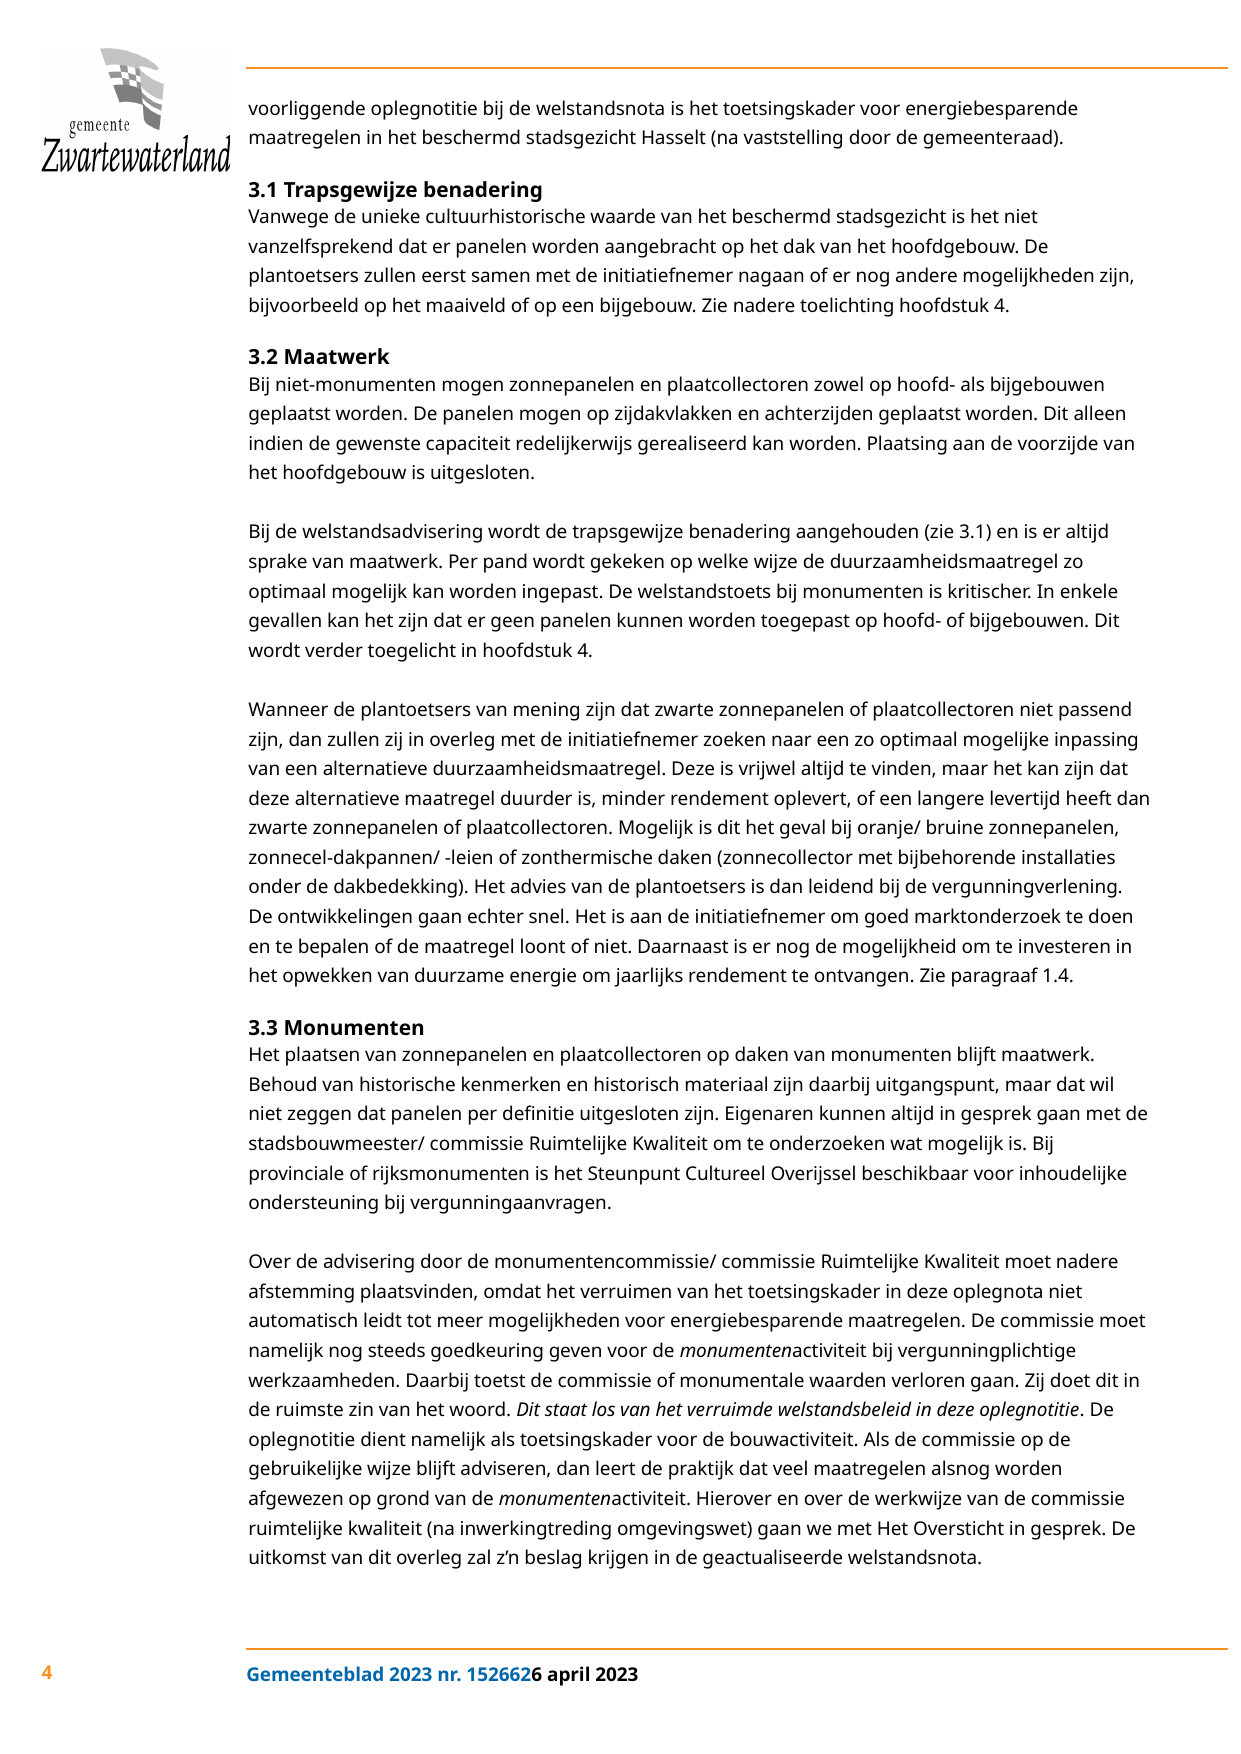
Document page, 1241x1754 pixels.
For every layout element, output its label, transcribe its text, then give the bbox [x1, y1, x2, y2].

text voorliggende oplegnotitie bij de welstandsnota is het toetsingskader voor energiebesparende maatregelen in het beschermd stadsgezicht Hasselt (na vaststelling door de gemeenteraad). [248, 95, 1152, 150]
text 3.3 Monumenten [248, 1013, 1152, 1041]
text Bij de welstandsadvisering wordt de trapsgewijze benadering aangehouden (zie 3.1) en is er altijd sprake van maatwerk. Per pand wordt gekeken op welke wijze de duurzaamheidsmaatregel zo optimaal mogelijk kan worden ingepast. De welstandstoets bij monumenten is kritischer. In enkele gevallen kan het zijn dat er geen panelen kunnen worden toegepast op hoofd- of bijgebouwen. Dit wordt verder toegelicht in hoofdstuk 4. [248, 519, 1152, 663]
text Vanwege de unieke cultuurhistorische waarde van het beschermd stadsgezicht is het niet vanzelfsprekend dat er panelen worden aangebracht op het dak van het hoofdgebouw. De plantoetsers zullen eerst samen met de initiatiefnemer nagaan of er nog andere mogelijkheden zijn, bijvoorbeeld op het maaiveld of op een bijgebouw. Zie nadere toelichting hoofdstuk 4. [248, 203, 1152, 318]
text Het plaatsen van zonnepanelen en plaatcollectoren op daken van monumenten blijft maatwerk. Behoud van historische kenmerken en historisch materiaal zijn daarbij uitgangspunt, maar dat wil niet zeggen dat panelen per definitie uitgesloten zijn. Eigenaren kunnen altijd in gesprek gaan met de stadsbouwmeester/ commissie Ruimtelijke Kwaliteit om te onderzoeken wat mogelijk is. Bij provinciale of rijksmonumenten is het Steunpunt Cultureel Overijssel beschikbaar voor inhoudelijke ondersteuning bij vergunningaanvragen. [248, 1041, 1152, 1215]
text Bij niet-monumenten mogen zonnepanelen en plaatcollectoren zowel op hoofd- als bijgebouwen geplaatst worden. De panelen mogen op zijdakvlakken en achterzijden geplaatst worden. Dit alleen indien de gewenste capaciteit redelijkerwijs gerealiseerd kan worden. Plaatsing aan de voorzijde van het hoofdgebouw is uitgesloten. [248, 371, 1152, 485]
text 3.1 Trapsgewijze benadering [248, 175, 1152, 203]
picture [41, 47, 231, 172]
text Wanneer de plantoetsers van mening zijn dat zwarte zonnepanelen of plaatcollectoren niet passend zijn, dan zullen zij in overleg met de initiatiefnemer zoeken naar een zo optimaal mogelijke inpassing van een alternatieve duurzaamheidsmaatregel. Deze is vrijwel altijd te vinden, maar het kan zijn dat deze alternatieve maatregel duurder is, minder rendement oplevert, of een langere levertijd heeft dan zwarte zonnepanelen of plaatcollectoren. Mogelijk is dit het geval bij oranje/ bruine zonnepanelen, zonnecel-dakpannen/ -leien of zonthermische daken (zonnecollector met bijbehorende installaties onder de dakbedekking). Het advies van de plantoetsers is dan leidend bij de vergunningverlening. De ontwikkelingen gaan echter snel. Het is aan de initiatiefnemer om goed marktonderzoek te doen en te bepalen of de maatregel loont of niet. Daarnaast is er nog de mogelijkheid om te investeren in het opwekken van duurzame energie om jaarlijks rendement te ontvangen. Zie paragraaf 1.4. [248, 696, 1152, 988]
text Over de advisering door de monumentencommissie/ commissie Ruimtelijke Kwaliteit moet nadere afstemming plaatsvinden, omdat het verruimen van het toetsingskader in deze oplegnota niet automatisch leidt tot meer mogelijkheden voor energiebesparende maatregelen. De commissie moet namelijk nog steeds goedkeuring geven voor de monumentenactiviteit bij vergunningplichtige werkzaamheden. Daarbij toetst de commissie of monumentale waarden verloren gaan. Zij doet dit in de ruimste zin van het woord. Dit staat los van het verruimde welstandsbeleid in deze oplegnotitie. De oplegnotitie dient namelijk als toetsingskader voor de bouwactiviteit. Als de commissie op de gebruikelijke wijze blijft adviseren, dan leert de praktijk dat veel maatregelen alsnog worden afgewezen op grond van de monumentenactiviteit. Hierover en over de werkwijze van de commissie ruimtelijke kwaliteit (na inwerkingtreding omgevingswet) gaan we met Het Oversticht in gesprek. De uitkomst van dit overleg zal z’n beslag krijgen in de geactualiseerde welstandsnota. [248, 1248, 1152, 1570]
text 3.2 Maatwerk [248, 342, 1152, 371]
